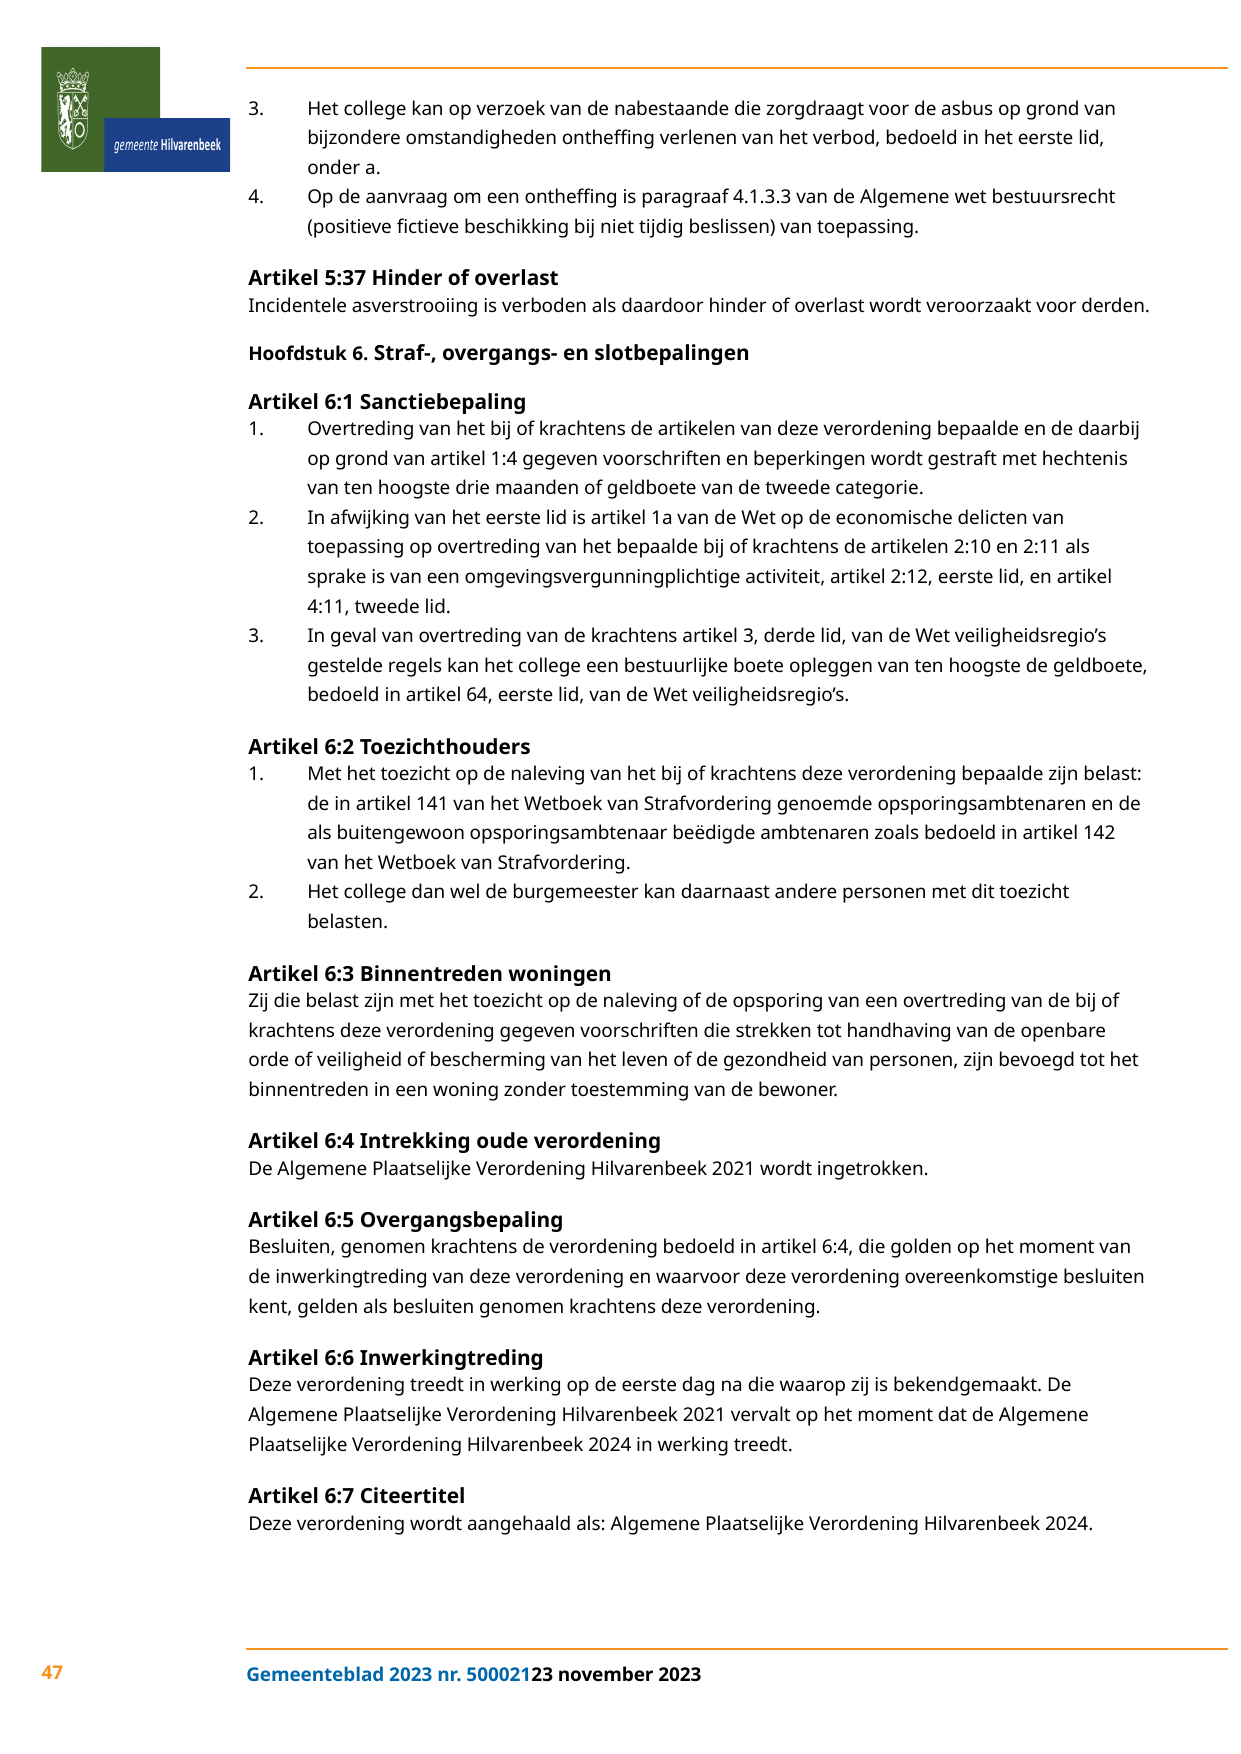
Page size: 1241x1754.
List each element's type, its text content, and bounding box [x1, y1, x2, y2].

text Artikel 5:37 Hinder of overlast [248, 263, 1152, 292]
list Het college kan op verzoek van de nabestaande die zorgdraagt voor de asbus op grond van bijzondere omstandigheden ontheffing verlenen van het verbod, bedoeld in het eerste lid, onder a. [248, 95, 1152, 180]
list Het college dan wel de burgemeester kan daarnaast andere personen met dit toezicht belasten. [248, 879, 1152, 934]
text Deze verordening wordt aangehaald als: Algemene Plaatselijke Verordening Hilvarenbeek 2024. [248, 1510, 1152, 1535]
text Artikel 6:6 Inwerkingtreding [248, 1343, 1152, 1372]
text Artikel 6:2 Toezichthouders [248, 732, 1152, 760]
list In afwijking van het eerste lid is artikel 1a van de Wet op de economische delicten van toepassing op overtreding van het bepaalde bij of krachtens de artikelen 2:10 en 2:11 als sprake is van een omgevingsvergunningplichtige activiteit, artikel 2:12, eerste lid, en artikel 4:11, tweede lid. [248, 504, 1152, 618]
list Met het toezicht op de naleving van het bij of krachtens deze verordening bepaalde zijn belast: de in artikel 141 van het Wetboek van Strafvordering genoemde opsporingsambtenaren en de als buitengewoon opsporingsambtenaar beëdigde ambtenaren zoals bedoeld in artikel 142 van het Wetboek van Strafvordering. [248, 760, 1152, 875]
text Deze verordening treedt in werking op de eerste dag na die waarop zij is bekendgemaakt. De Algemene Plaatselijke Verordening Hilvarenbeek 2021 vervalt op het moment dat de Algemene Plaatselijke Verordening Hilvarenbeek 2024 in werking treedt. [248, 1372, 1152, 1457]
text De Algemene Plaatselijke Verordening Hilvarenbeek 2021 wordt ingetrokken. [248, 1155, 1152, 1181]
text Artikel 6:4 Intrekking oude verordening [248, 1126, 1152, 1155]
text Hoofdstuk 6. Straf-, overgangs- en slotbepalingen [248, 338, 1152, 366]
text Zij die belast zijn met het toezicht op de naleving of de opsporing van een overtreding van de bij of krachtens deze verordening gegeven voorschriften die strekken tot handhaving van de openbare orde of veiligheid of bescherming van het leven of de gezondheid van personen, zijn bevoegd tot het binnentreden in een woning zonder toestemming van de bewoner. [248, 987, 1152, 1102]
text Artikel 6:3 Binnentreden woningen [248, 959, 1152, 987]
text Besluiten, genomen krachtens de verordening bedoeld in artikel 6:4, die golden op het moment van de inwerkingtreding van deze verordening en waarvoor deze verordening overeenkomstige besluiten kent, gelden als besluiten genomen krachtens deze verordening. [248, 1234, 1152, 1318]
text Artikel 6:5 Overgangsbepaling [248, 1205, 1152, 1234]
list Overtreding van het bij of krachtens de artikelen van deze verordening bepaalde en de daarbij op grond van artikel 1:4 gegeven voorschriften en beperkingen wordt gestraft met hechtenis van ten hoogste drie maanden of geldboete van de tweede categorie. [248, 415, 1152, 500]
list In geval van overtreding van de krachtens artikel 3, derde lid, van de Wet veiligheidsregio’s gestelde regels kan het college een bestuurlijke boete opleggen van ten hoogste de geldboete, bedoeld in artikel 64, eerste lid, van de Wet veiligheidsregio’s. [248, 622, 1152, 707]
picture [41, 47, 231, 172]
list Op de aanvraag om een ontheffing is paragraaf 4.1.3.3 van de Algemene wet bestuursrecht (positieve fictieve beschikking bij niet tijdig beslissen) van toepassing. [248, 183, 1152, 239]
text Artikel 6:1 Sanctiebepaling [248, 387, 1152, 415]
text Artikel 6:7 Citeertitel [248, 1481, 1152, 1510]
text Incidentele asverstrooiing is verboden als daardoor hinder of overlast wordt veroorzaakt voor derden. [248, 292, 1152, 318]
